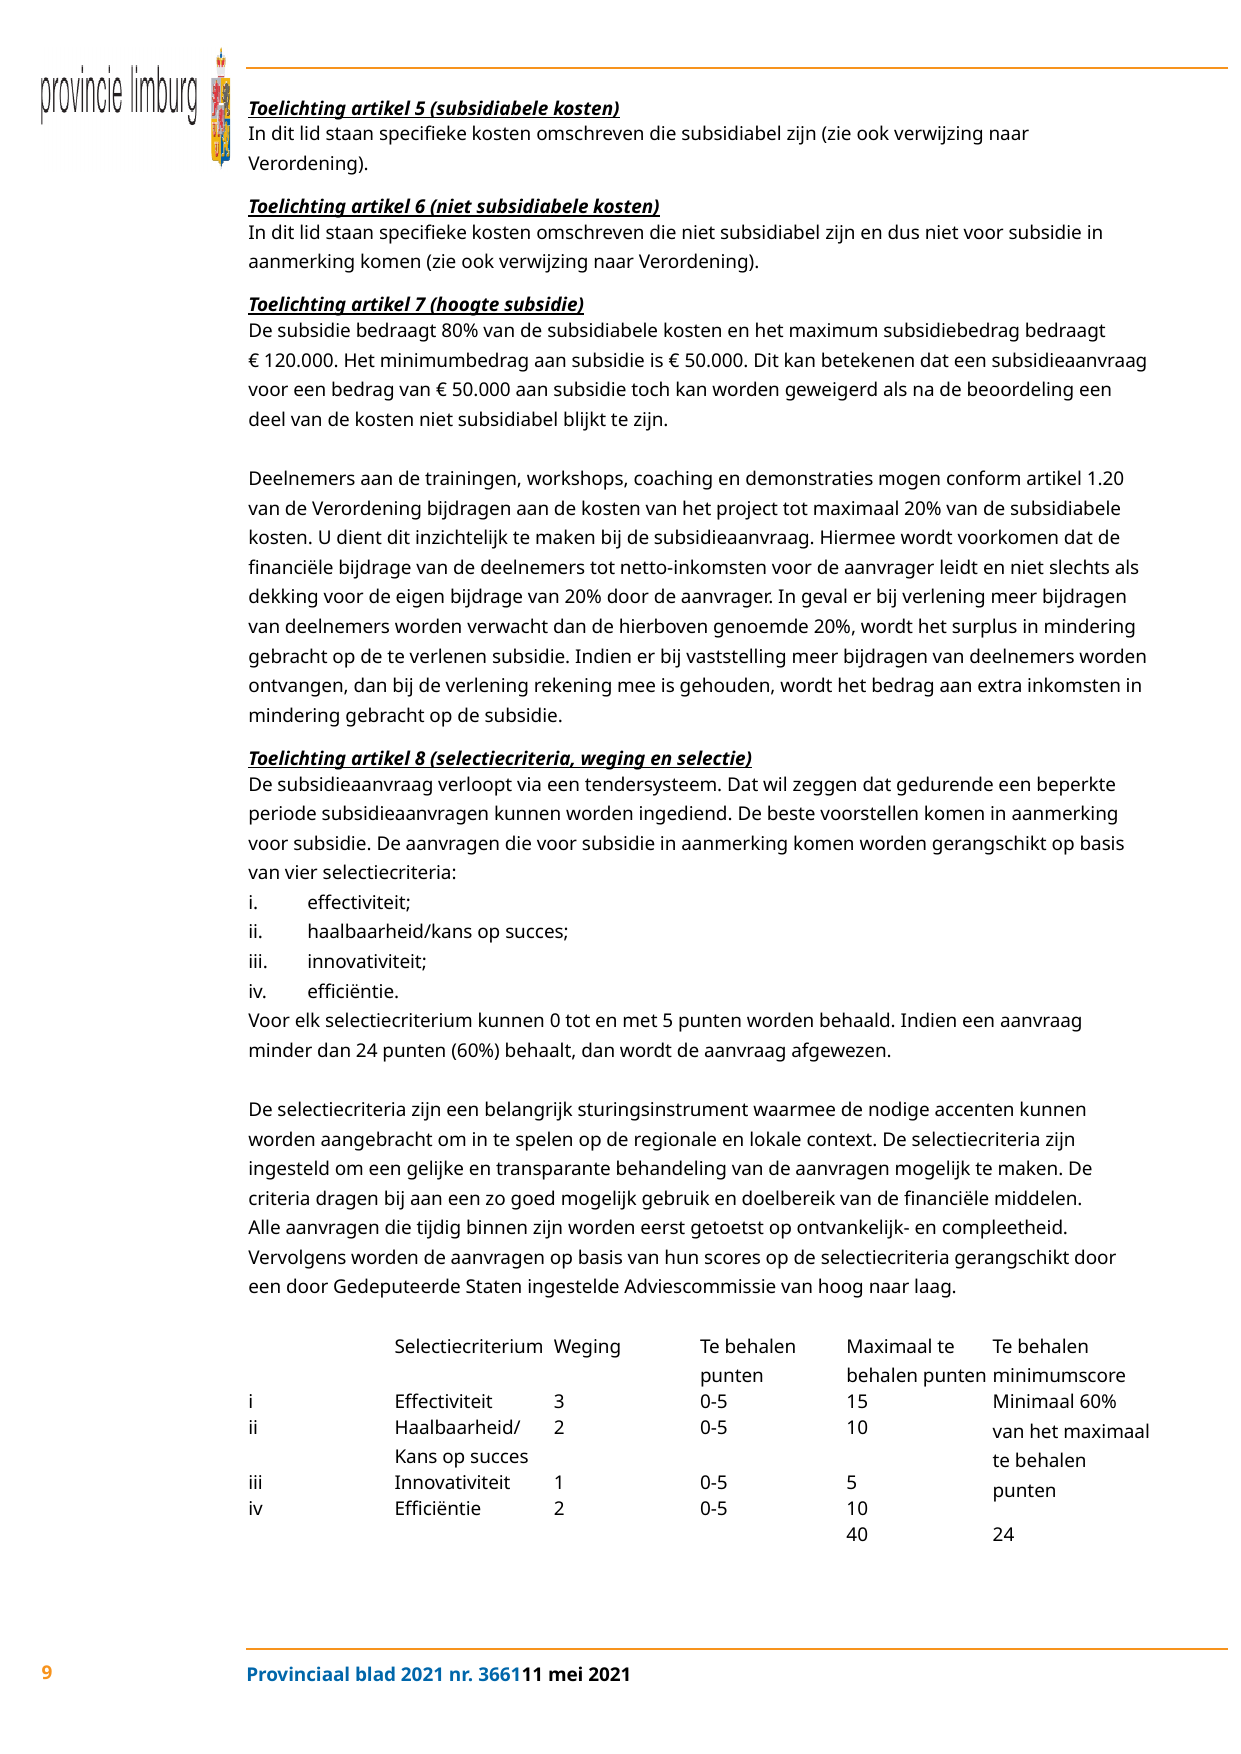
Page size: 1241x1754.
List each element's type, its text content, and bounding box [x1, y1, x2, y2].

table_cell Minimaal 60% van het maximaal te behalen punten [993, 1388, 1152, 1521]
list haalbaarheid/kans op succes; [248, 919, 1152, 944]
table_cell 10 [846, 1495, 992, 1521]
text In dit lid staan specifieke kosten omschreven die subsidiabel zijn (zie ook verwijzing naar Verordening). [248, 121, 1152, 176]
picture [41, 47, 231, 172]
text In dit lid staan specifieke kosten omschreven die niet subsidiabel zijn en dus niet voor subsidie in aanmerking komen (zie ook verwijzing naar Verordening). [248, 219, 1152, 274]
table_cell 2 [554, 1414, 700, 1469]
table_cell 2 [554, 1495, 700, 1521]
text Toelichting artikel 5 (subsidiabele kosten) [248, 95, 1152, 121]
table_cell 15 [846, 1388, 992, 1414]
table_cell 1 [554, 1469, 700, 1495]
list effectiviteit; [248, 889, 1152, 915]
table_cell Innovativiteit [394, 1469, 553, 1495]
text Alle aanvragen die tijdig binnen zijn worden eerst getoetst op ontvankelijk- en compleetheid. Vervolgens worden de aanvragen op basis van hun scores op de selectiecriteria gerangschikt door een door Gedeputeerde Staten ingestelde Adviescommissie van hoog naar laag. [248, 1214, 1152, 1299]
list efficiëntie. [248, 978, 1152, 1004]
text De subsidie bedraagt 80% van de subsidiabele kosten en het maximum subsidiebedrag bedraagt € 120.000. Het minimumbedrag aan subsidie is € 50.000. Dit kan betekenen dat een subsidieaanvraag voor een bedrag van € 50.000 aan subsidie toch kan worden geweigerd als na de beoordeling een deel van de kosten niet subsidiabel blijkt te zijn. [248, 317, 1152, 432]
table_cell [394, 1521, 553, 1547]
table_cell 0-5 [700, 1388, 846, 1414]
table_header Maximaal te behalen punten [846, 1333, 992, 1388]
table_cell [700, 1521, 846, 1547]
text De subsidieaanvraag verloopt via een tendersysteem. Dat wil zeggen dat gedurende een beperkte periode subsidieaanvragen kunnen worden ingediend. De beste voorstellen komen in aanmerking voor subsidie. De aanvragen die voor subsidie in aanmerking komen worden gerangschikt op basis van vier selectiecriteria: [248, 771, 1152, 885]
table_cell 5 [846, 1469, 992, 1495]
text Deelnemers aan de trainingen, workshops, coaching en demonstraties mogen conform artikel 1.20 van de Verordening bijdragen aan de kosten van het project tot maximaal 20% van de subsidiabele kosten. U dient dit inzichtelijk te maken bij de subsidieaanvraag. Hiermee wordt voorkomen dat de financiële bijdrage van de deelnemers tot netto-inkomsten voor de aanvrager leidt en niet slechts als dekking voor de eigen bijdrage van 20% door de aanvrager. In geval er bij verlening meer bijdragen van deelnemers worden verwacht dan de hierboven genoemde 20%, wordt het surplus in mindering gebracht op de te verlenen subsidie. Indien er bij vaststelling meer bijdragen van deelnemers worden ontvangen, dan bij de verlening rekening mee is gehouden, wordt het bedrag aan extra inkomsten in mindering gebracht op de subsidie. [248, 465, 1152, 728]
table_cell [554, 1521, 700, 1547]
table_cell 10 [846, 1414, 992, 1469]
list innovativiteit; [248, 948, 1152, 974]
table_cell 0-5 [700, 1469, 846, 1495]
table_header Te behalen punten [700, 1333, 846, 1388]
table_cell iv [248, 1495, 394, 1521]
table_cell 40 [846, 1521, 992, 1547]
table_cell [248, 1521, 394, 1547]
table_header [248, 1333, 394, 1388]
text Toelichting artikel 8 (selectiecriteria, weging en selectie) [248, 745, 1152, 771]
text Voor elk selectiecriterium kunnen 0 tot en met 5 punten worden behaald. Indien een aanvraag minder dan 24 punten (60%) behaalt, dan wordt de aanvraag afgewezen. [248, 1007, 1152, 1063]
table_cell iii [248, 1469, 394, 1495]
table_cell 24 [993, 1521, 1152, 1547]
table_header Selectiecriterium [394, 1333, 553, 1388]
table_cell Effectiviteit [394, 1388, 553, 1414]
table_header Weging [554, 1333, 700, 1388]
table_cell i [248, 1388, 394, 1414]
text Toelichting artikel 7 (hoogte subsidie) [248, 292, 1152, 317]
table_cell 0-5 [700, 1414, 846, 1469]
table_cell 0-5 [700, 1495, 846, 1521]
table_cell Haalbaarheid/Kans op succes [394, 1414, 553, 1469]
table_header Te behalen minimumscore [993, 1333, 1152, 1388]
table_cell ii [248, 1414, 394, 1469]
text De selectiecriteria zijn een belangrijk sturingsinstrument waarmee de nodige accenten kunnen worden aangebracht om in te spelen op de regionale en lokale context. De selectiecriteria zijn ingesteld om een gelijke en transparante behandeling van de aanvragen mogelijk te maken. De criteria dragen bij aan een zo goed mogelijk gebruik en doelbereik van de financiële middelen. [248, 1096, 1152, 1211]
table_cell 3 [554, 1388, 700, 1414]
table_cell Efficiëntie [394, 1495, 553, 1521]
text Toelichting artikel 6 (niet subsidiabele kosten) [248, 193, 1152, 219]
